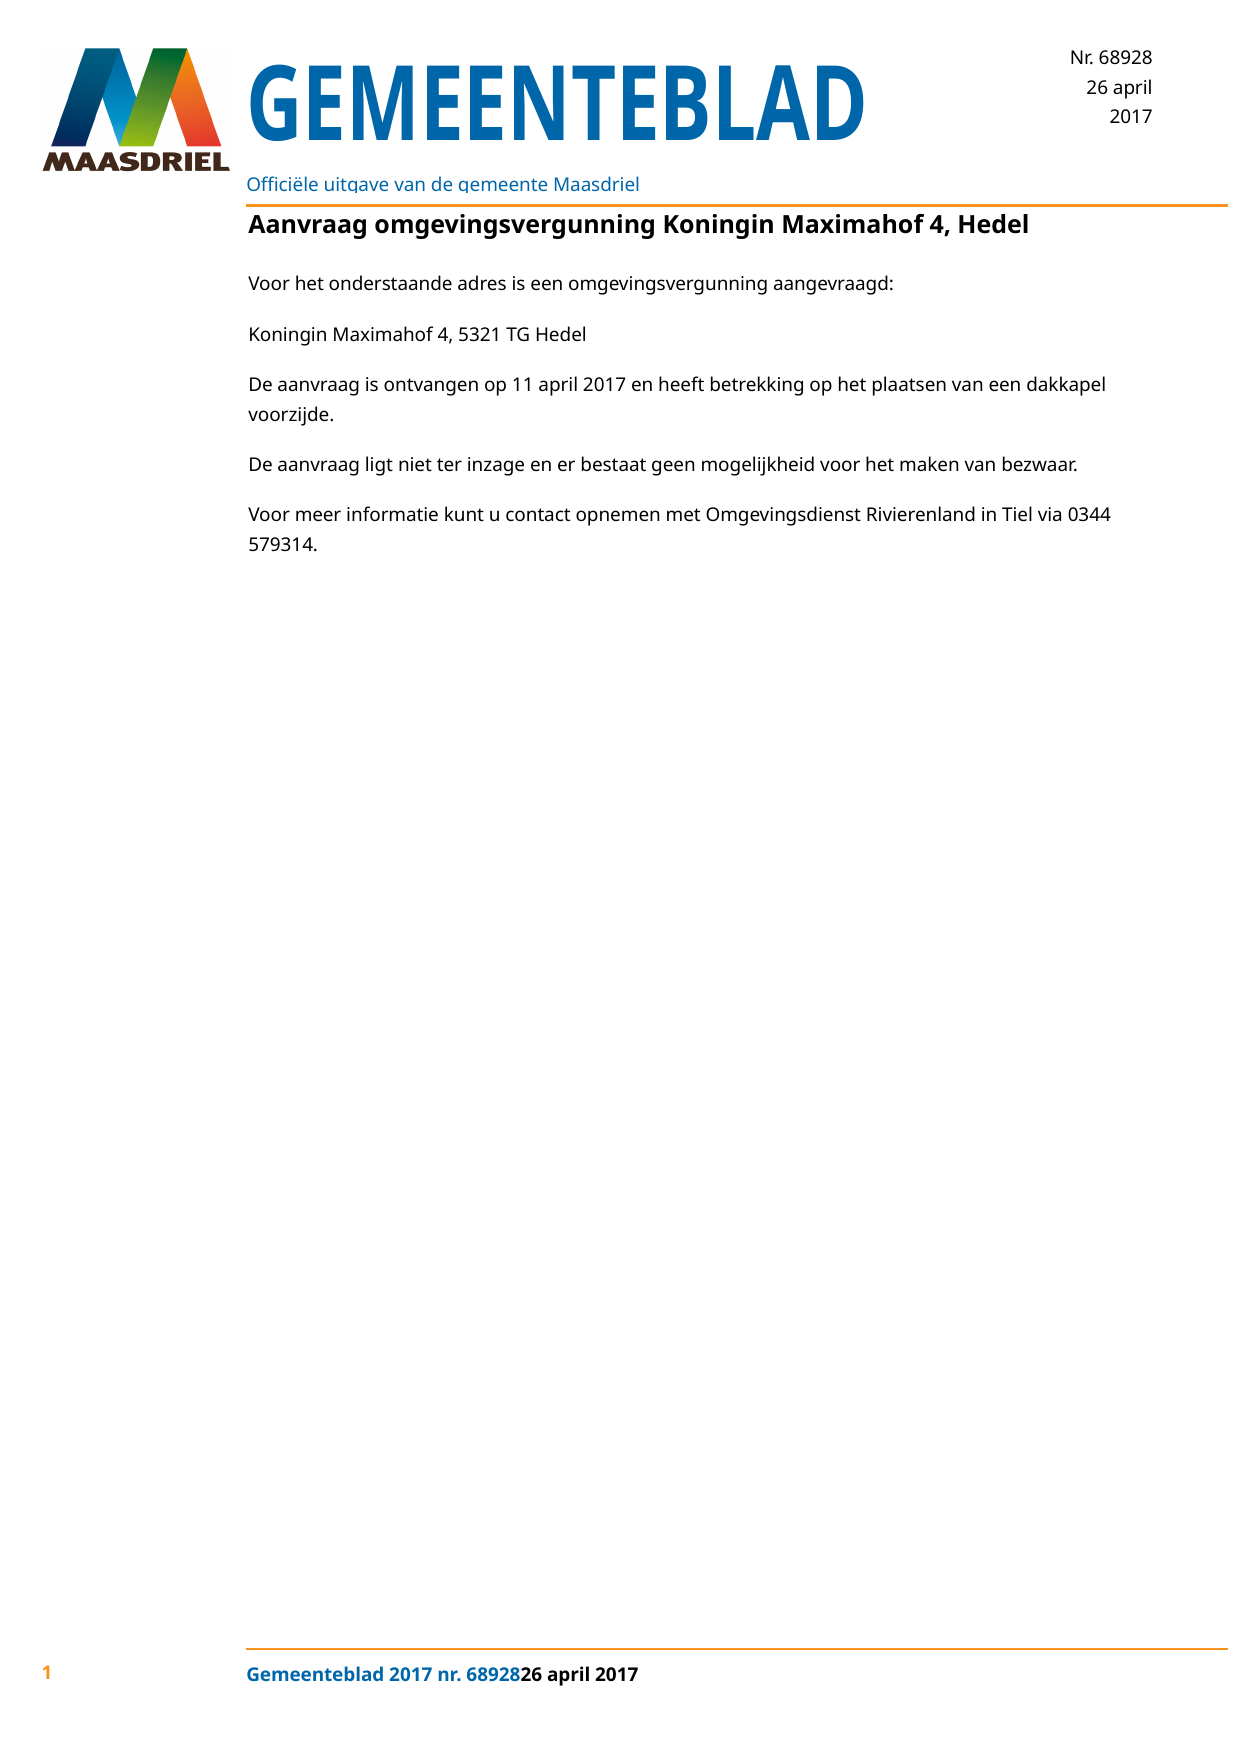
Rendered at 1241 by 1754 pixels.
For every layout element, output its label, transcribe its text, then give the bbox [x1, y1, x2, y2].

text De aanvraag is ontvangen op 11 april 2017 en heeft betrekking op het plaatsen van een dakkapel voorzijde. [248, 371, 1152, 426]
text Voor het onderstaande adres is een omgevingsvergunning aangevraagd: [248, 270, 1152, 296]
text De aanvraag ligt niet ter inzage en er bestaat geen mogelijkheid voor het maken van bezwaar. [248, 451, 1152, 477]
text Voor meer informatie kunt u contact opnemen met Omgevingsdienst Rivierenland in Tiel via 0344 579314. [248, 502, 1152, 557]
text Aanvraag omgevingsvergunning Koningin Maximahof 4, Hedel [248, 207, 1152, 241]
picture [41, 47, 231, 172]
text Koningin Maximahof 4, 5321 TG Hedel [248, 321, 1152, 346]
